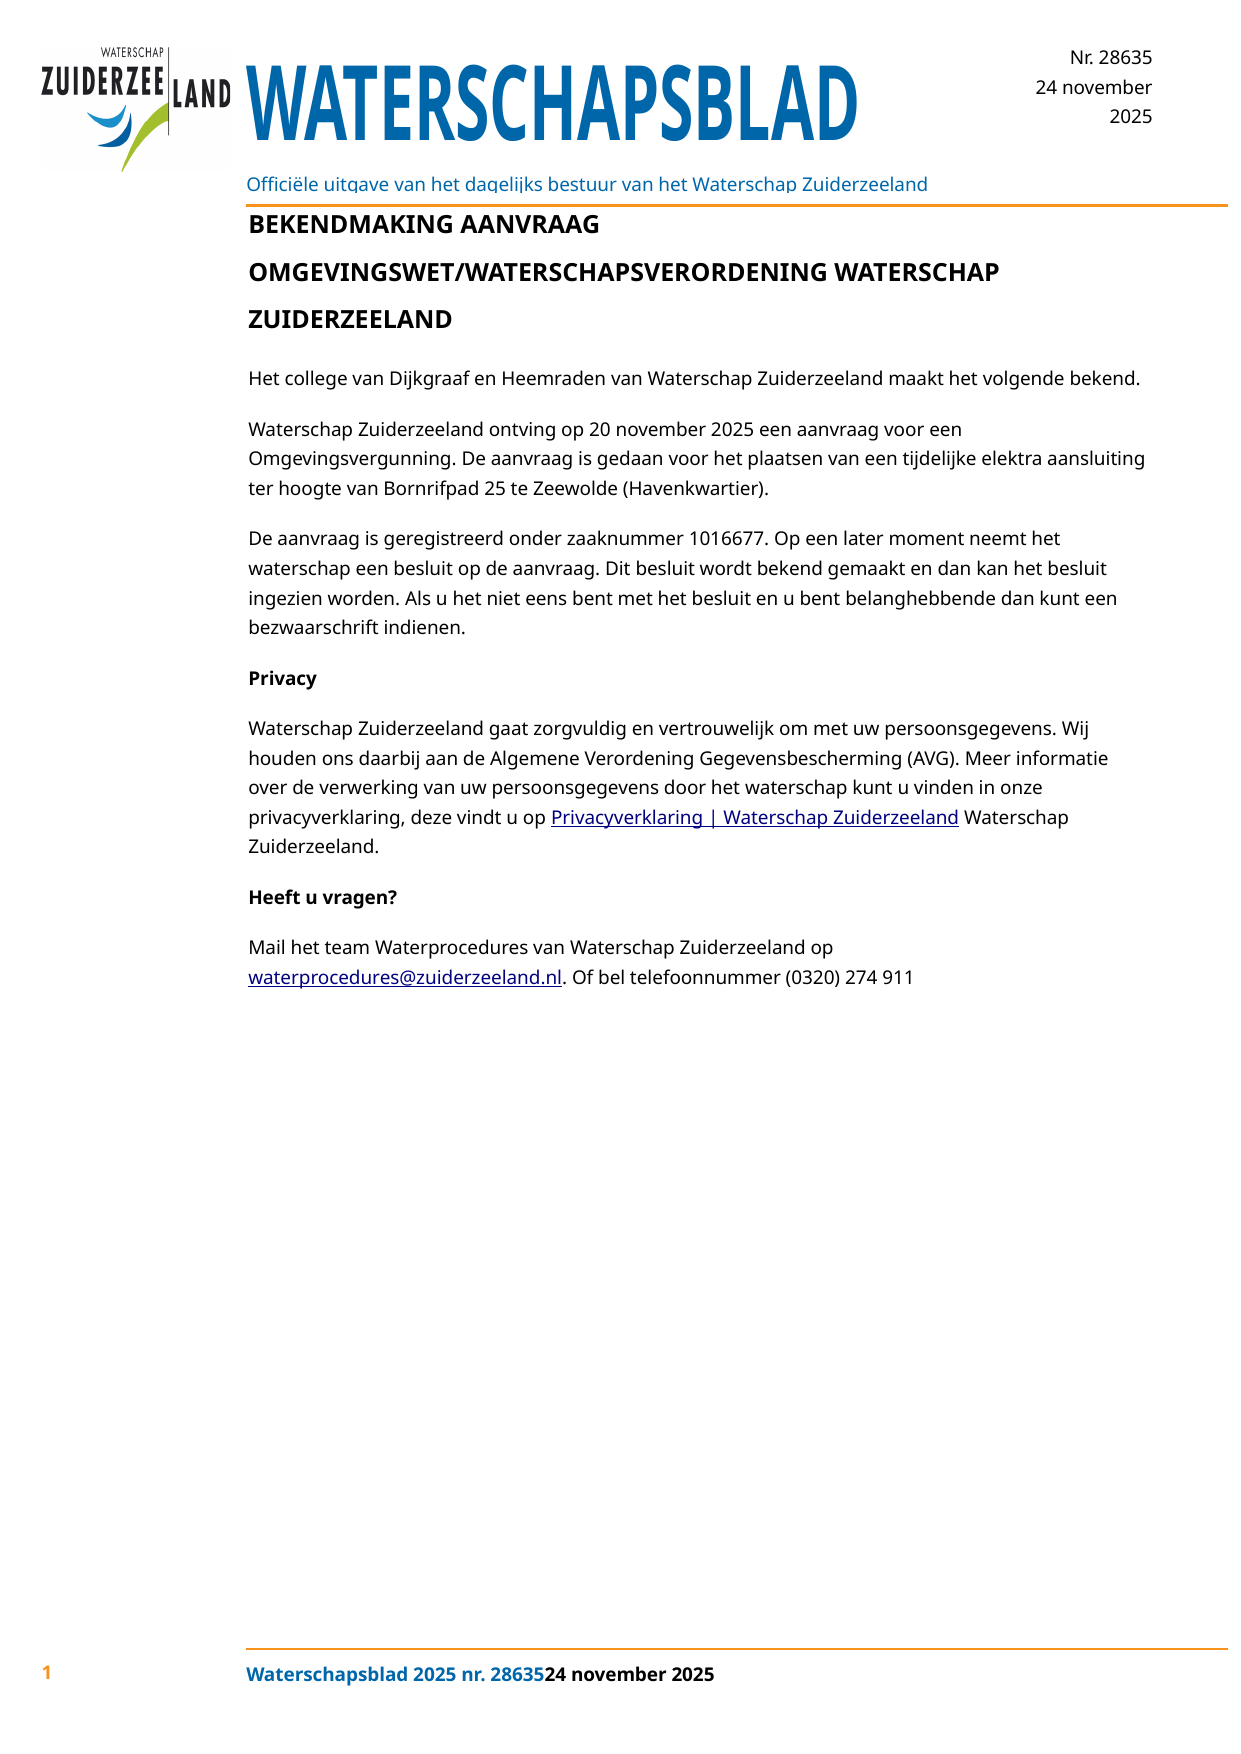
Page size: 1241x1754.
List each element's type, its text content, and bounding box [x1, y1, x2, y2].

text Het college van Dijkgraaf en Heemraden van Waterschap Zuiderzeeland maakt het volgende bekend. [248, 366, 1152, 391]
picture [41, 47, 231, 172]
text Privacy [248, 665, 1152, 690]
text BEKENDMAKING AANVRAAG OMGEVINGSWET/WATERSCHAPSVERORDENING WATERSCHAP ZUIDERZEELAND [248, 207, 1152, 336]
text Waterschap Zuiderzeeland gaat zorgvuldig en vertrouwelijk om met uw persoonsgegevens. Wij houden ons daarbij aan de Algemene Verordening Gegevensbescherming (AVG). Meer informatie over de verwerking van uw persoonsgegevens door het waterschap kunt u vinden in onze privacyverklaring, deze vindt u op Privacyverklaring | Waterschap Zuiderzeeland Waterschap Zuiderzeeland. [248, 715, 1152, 859]
text Waterschap Zuiderzeeland ontving op 20 november 2025 een aanvraag voor een Omgevingsvergunning. De aanvraag is gedaan voor het plaatsen van een tijdelijke elektra aansluiting ter hoogte van Bornrifpad 25 te Zeewolde (Havenkwartier). [248, 416, 1152, 501]
text Heeft u vragen? [248, 884, 1152, 909]
text De aanvraag is geregistreerd onder zaaknummer 1016677. Op een later moment neemt het waterschap een besluit op de aanvraag. Dit besluit wordt bekend gemaakt en dan kan het besluit ingezien worden. Als u het niet eens bent met het besluit en u bent belanghebbende dan kunt een bezwaarschrift indienen. [248, 526, 1152, 640]
text Mail het team Waterprocedures van Waterschap Zuiderzeeland op waterprocedures@zuiderzeeland.nl. Of bel telefoonnummer (0320) 274 911 [248, 934, 1152, 989]
